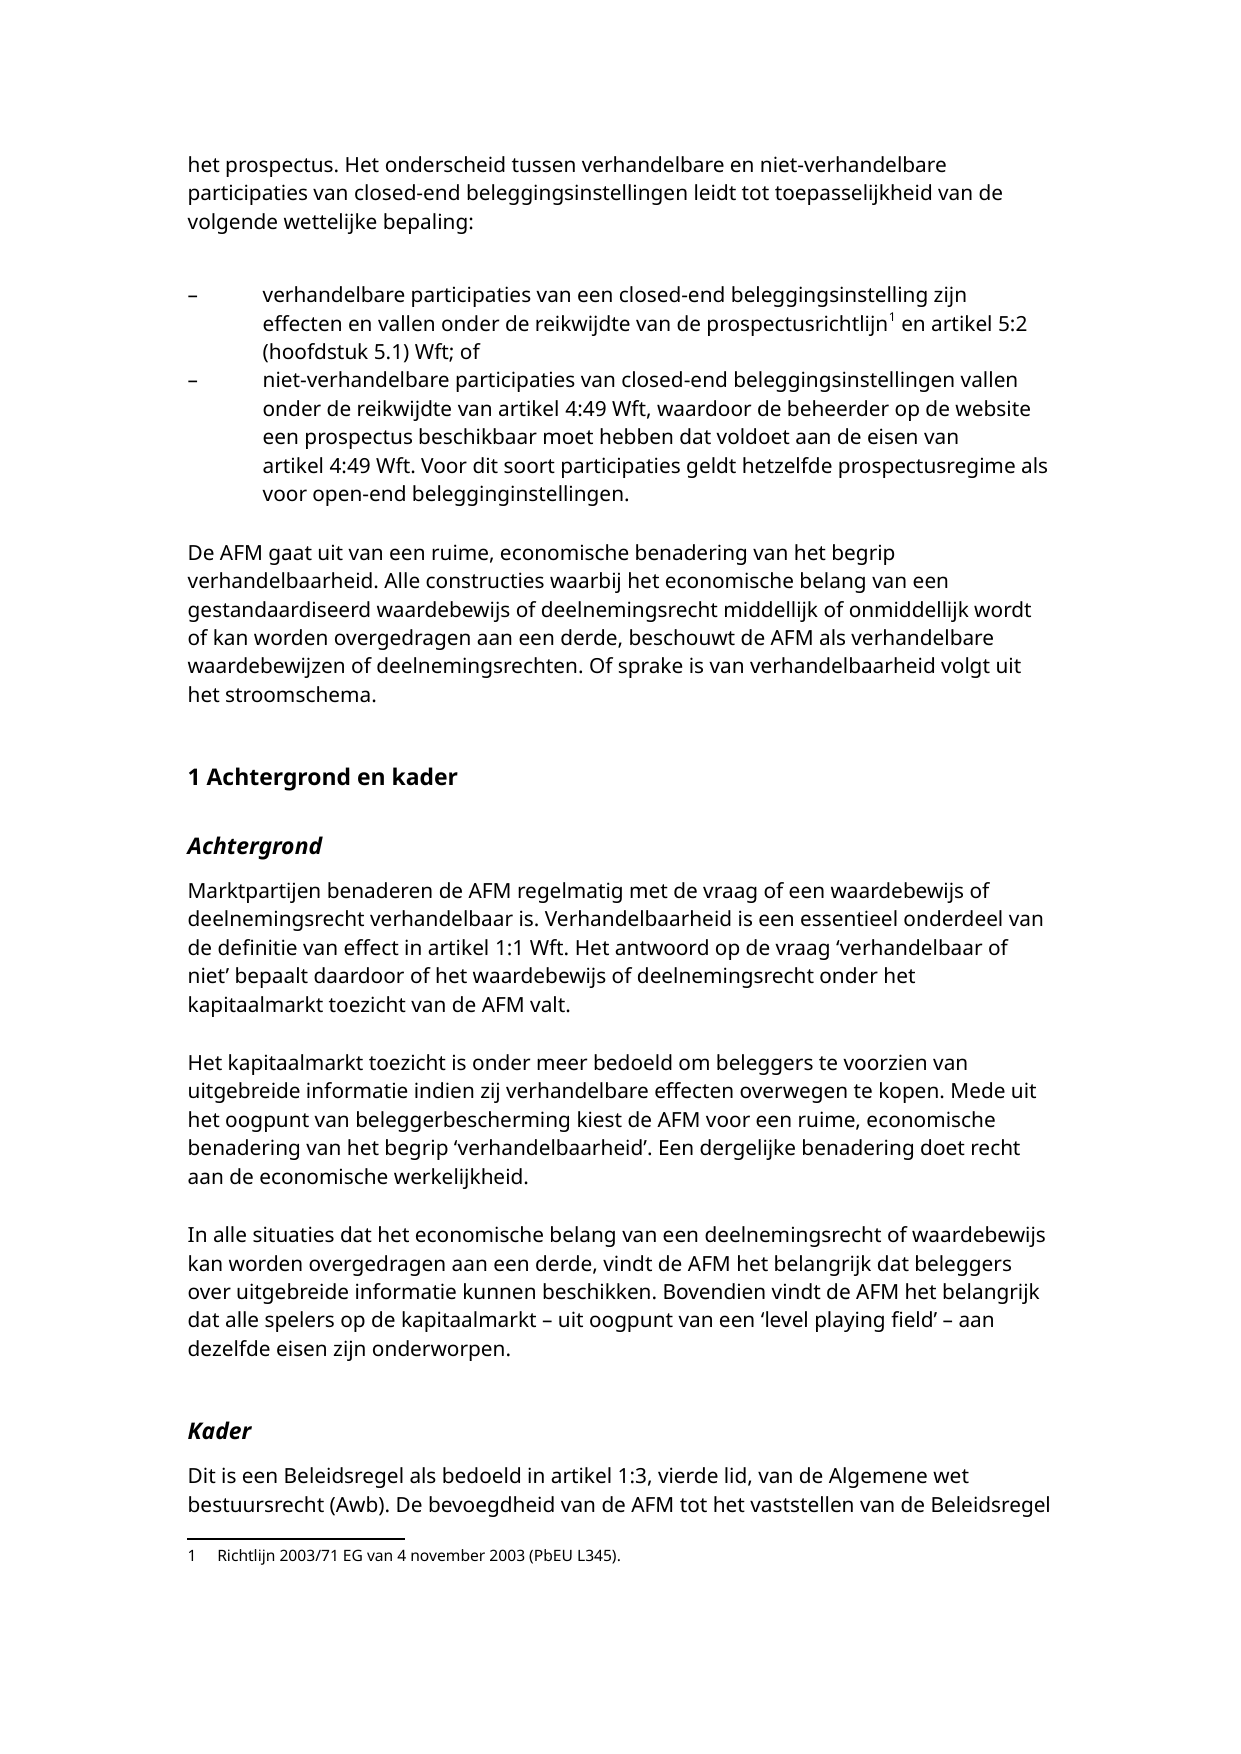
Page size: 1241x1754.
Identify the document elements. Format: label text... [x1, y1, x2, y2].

text De AFM gaat uit van een ruime, economische benadering van het begrip verhandelbaarheid. Alle constructies waarbij het economische belang van een gestandaardiseerd waardebewijs of deelnemingsrecht middellijk of onmiddellijk wordt of kan worden overgedragen aan een derde, beschouwt de AFM als verhandelbare waardebewijzen of deelnemingsrechten. Of sprake is van verhandelbaarheid volgt uit het stroomschema. [187, 538, 1053, 708]
subtitle 1 Achtergrond en kader [187, 761, 1053, 792]
list niet-verhandelbare participaties van closed-end beleggingsinstellingen vallen onder de reikwijdte van artikel 4:49 Wft, waardoor de beheerder op de website een prospectus beschikbaar moet hebben dat voldoet aan de eisen van artikel 4:49 Wft. Voor dit soort participaties geldt hetzelfde prospectusregime als voor open-end belegginginstellingen. [187, 366, 1053, 508]
list verhandelbare participaties van een closed-end beleggingsinstelling zijn effecten en vallen onder de reikwijdte van de prospectusrichtlijn en artikel 5:2 (hoofdstuk 5.1) Wft; of [187, 280, 1053, 366]
subtitle Kader [187, 1415, 1053, 1446]
text Marktpartijen benaderen de AFM regelmatig met de vraag of een waardebewijs of deelnemingsrecht verhandelbaar is. Verhandelbaarheid is een essentieel onderdeel van de definitie van effect in artikel 1:1 Wft. Het antwoord op de vraag ‘verhandelbaar of niet’ bepaalt daardoor of het waardebewijs of deelnemingsrecht onder het kapitaalmarkt toezicht van de AFM valt. [187, 876, 1053, 1018]
list Richtlijn 2003/71 EG van 4 november 2003 (PbEU L345). [187, 1538, 1053, 1566]
subtitle Achtergrond [187, 830, 1053, 861]
text In alle situaties dat het economische belang van een deelnemingsrecht of waardebewijs kan worden overgedragen aan een derde, vindt de AFM het belangrijk dat beleggers over uitgebreide informatie kunnen beschikken. Bovendien vindt de AFM het belangrijk dat alle spelers op de kapitaalmarkt – uit oogpunt van een ‘level playing field’ – aan dezelfde eisen zijn onderworpen. [187, 1220, 1053, 1362]
text Het kapitaalmarkt toezicht is onder meer bedoeld om beleggers te voorzien van uitgebreide informatie indien zij verhandelbare effecten overwegen te kopen. Mede uit het oogpunt van beleggerbescherming kiest de AFM voor een ruime, economische benadering van het begrip ‘verhandelbaarheid’. Een dergelijke benadering doet recht aan de economische werkelijkheid. [187, 1048, 1053, 1190]
text Dit is een Beleidsregel als bedoeld in artikel 1:3, vierde lid, van de Algemene wet bestuursrecht (Awb). De bevoegdheid van de AFM tot het vaststellen van de Beleidsregel [187, 1461, 1053, 1518]
text het prospectus. Het onderscheid tussen verhandelbare en niet-verhandelbare participaties van closed-end beleggingsinstellingen leidt tot toepasselijkheid van de volgende wettelijke bepaling: [187, 150, 1053, 235]
